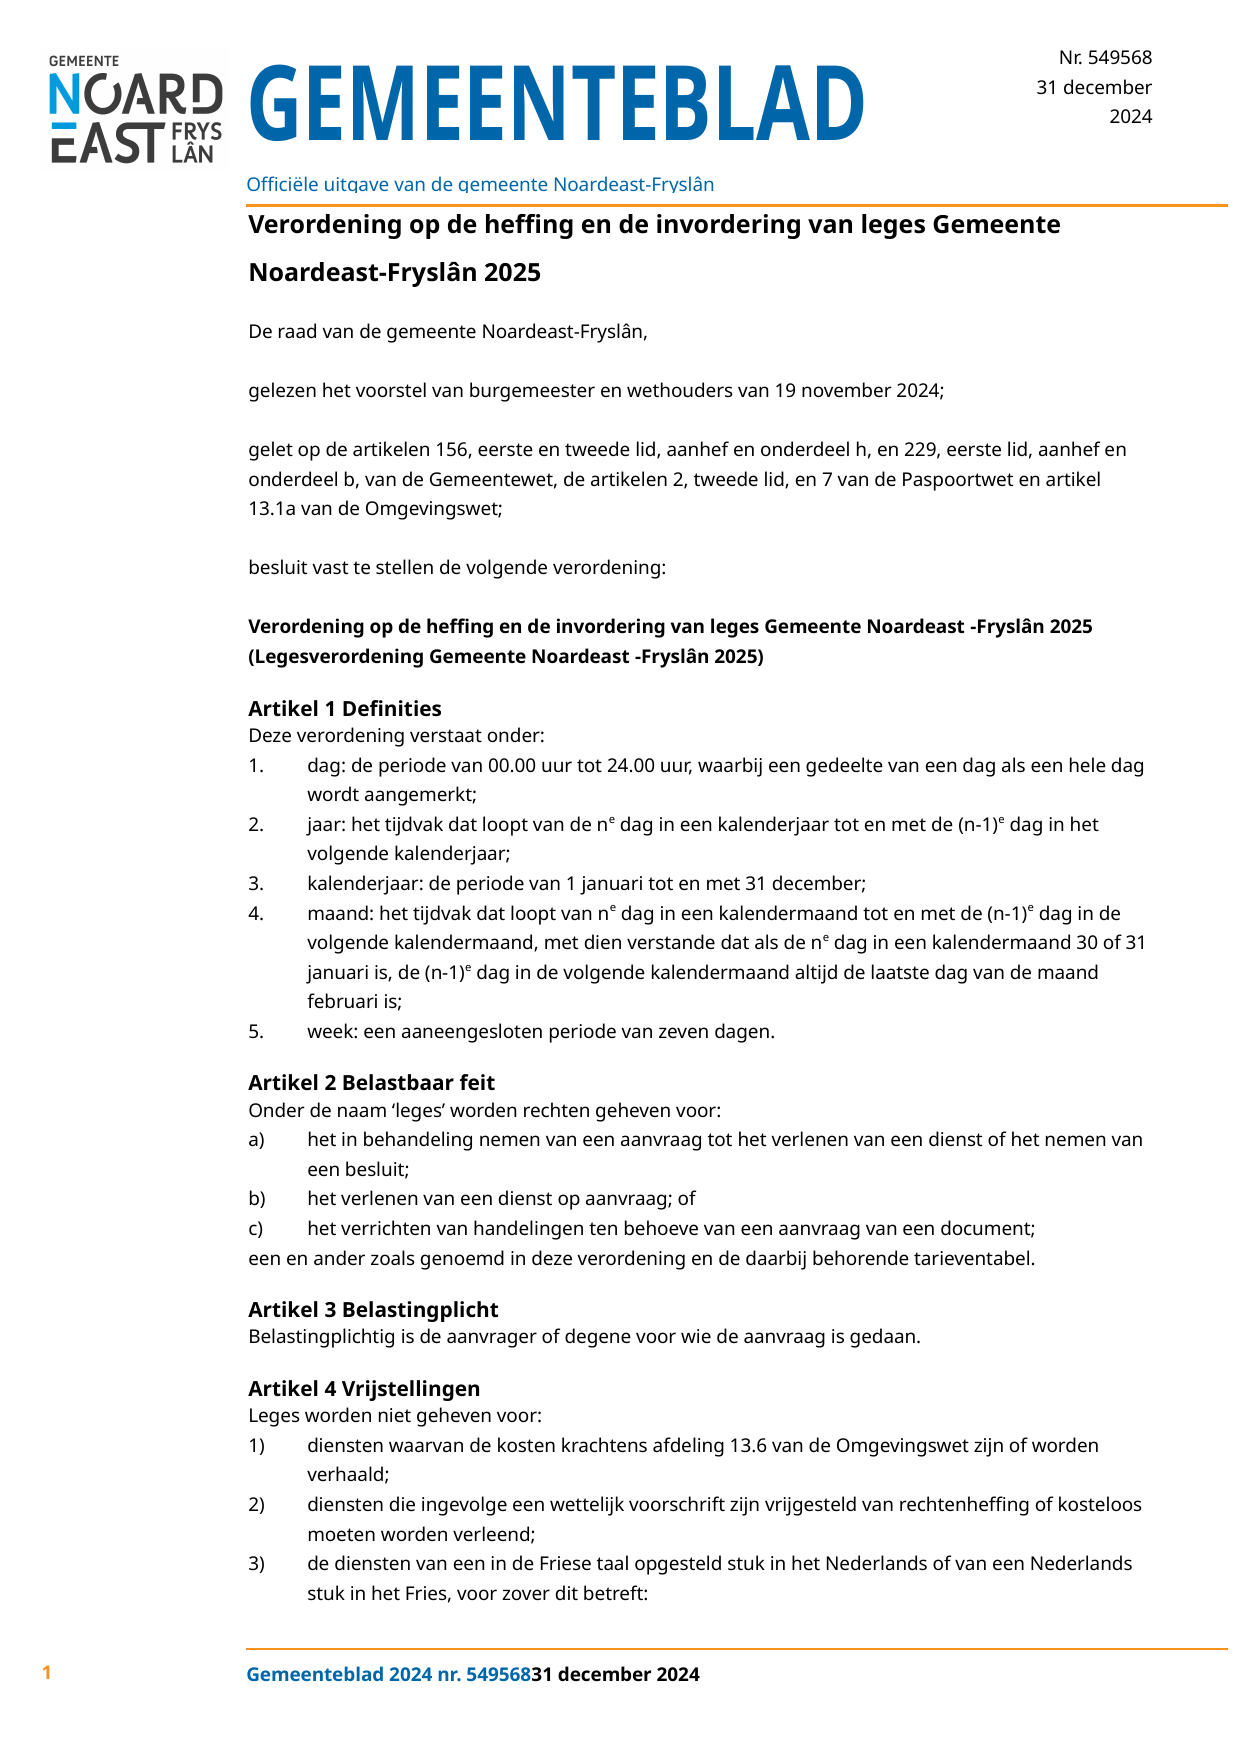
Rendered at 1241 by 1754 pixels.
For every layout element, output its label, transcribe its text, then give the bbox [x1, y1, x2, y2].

text Artikel 3 Belastingplicht [248, 1295, 1152, 1324]
picture [41, 47, 231, 172]
list week: een aaneengesloten periode van zeven dagen. [248, 1018, 1152, 1044]
text Artikel 1 Definities [248, 694, 1152, 722]
text gelezen het voorstel van burgemeester en wethouders van 19 november 2024; [248, 377, 1152, 403]
list maand: het tijdvak dat loopt van ne dag in een kalendermaand tot en met de (n-1)e dag in de volgende kalendermaand, met dien verstande dat als de ne dag in een kalendermaand 30 of 31 januari is, de (n-1)e dag in de volgende kalendermaand altijd de laatste dag van de maand februari is; [248, 900, 1152, 1014]
list dag: de periode van 00.00 uur tot 24.00 uur, waarbij een gedeelte van een dag als een hele dag wordt aangemerkt; [248, 752, 1152, 807]
text Belastingplichtig is de aanvrager of degene voor wie de aanvraag is gedaan. [248, 1324, 1152, 1349]
text Onder de naam ‘leges’ worden rechten geheven voor: [248, 1097, 1152, 1123]
text een en ander zoals genoemd in deze verordening en de daarbij behorende tarieventabel. [248, 1245, 1152, 1271]
list het verlenen van een dienst op aanvraag; of [248, 1186, 1152, 1211]
list kalenderjaar: de periode van 1 januari tot en met 31 december; [248, 870, 1152, 896]
text Artikel 2 Belastbaar feit [248, 1068, 1152, 1097]
list jaar: het tijdvak dat loopt van de ne dag in een kalenderjaar tot en met de (n-1)e dag in het volgende kalenderjaar; [248, 811, 1152, 866]
list de diensten van een in de Friese taal opgesteld stuk in het Nederlands of van een Nederlands stuk in het Fries, voor zover dit betreft: [248, 1550, 1152, 1606]
text gelet op de artikelen 156, eerste en tweede lid, aanhef en onderdeel h, en 229, eerste lid, aanhef en onderdeel b, van de Gemeentewet, de artikelen 2, tweede lid, en 7 van de Paspoortwet en artikel 13.1a van de Omgevingswet; [248, 436, 1152, 521]
text De raad van de gemeente Noardeast-Fryslân, [248, 318, 1152, 344]
list diensten waarvan de kosten krachtens afdeling 13.6 van de Omgevingswet zijn of worden verhaald; [248, 1432, 1152, 1487]
list het in behandeling nemen van een aanvraag tot het verlenen van een dienst of het nemen van een besluit; [248, 1126, 1152, 1182]
list het verrichten van handelingen ten behoeve van een aanvraag van een document; [248, 1215, 1152, 1241]
text besluit vast te stellen de volgende verordening: [248, 554, 1152, 580]
text Deze verordening verstaat onder: [248, 722, 1152, 748]
list diensten die ingevolge een wettelijk voorschrift zijn vrijgesteld van rechtenheffing of kosteloos moeten worden verleend; [248, 1491, 1152, 1547]
text Leges worden niet geheven voor: [248, 1402, 1152, 1428]
text Verordening op de heffing en de invordering van leges Gemeente Noardeast -Fryslân 2025 (Legesverordening Gemeente Noardeast -Fryslân 2025) [248, 614, 1152, 669]
text Artikel 4 Vrijstellingen [248, 1374, 1152, 1402]
text Verordening op de heffing en de invordering van leges Gemeente Noardeast-Fryslân 2025 [248, 207, 1152, 288]
